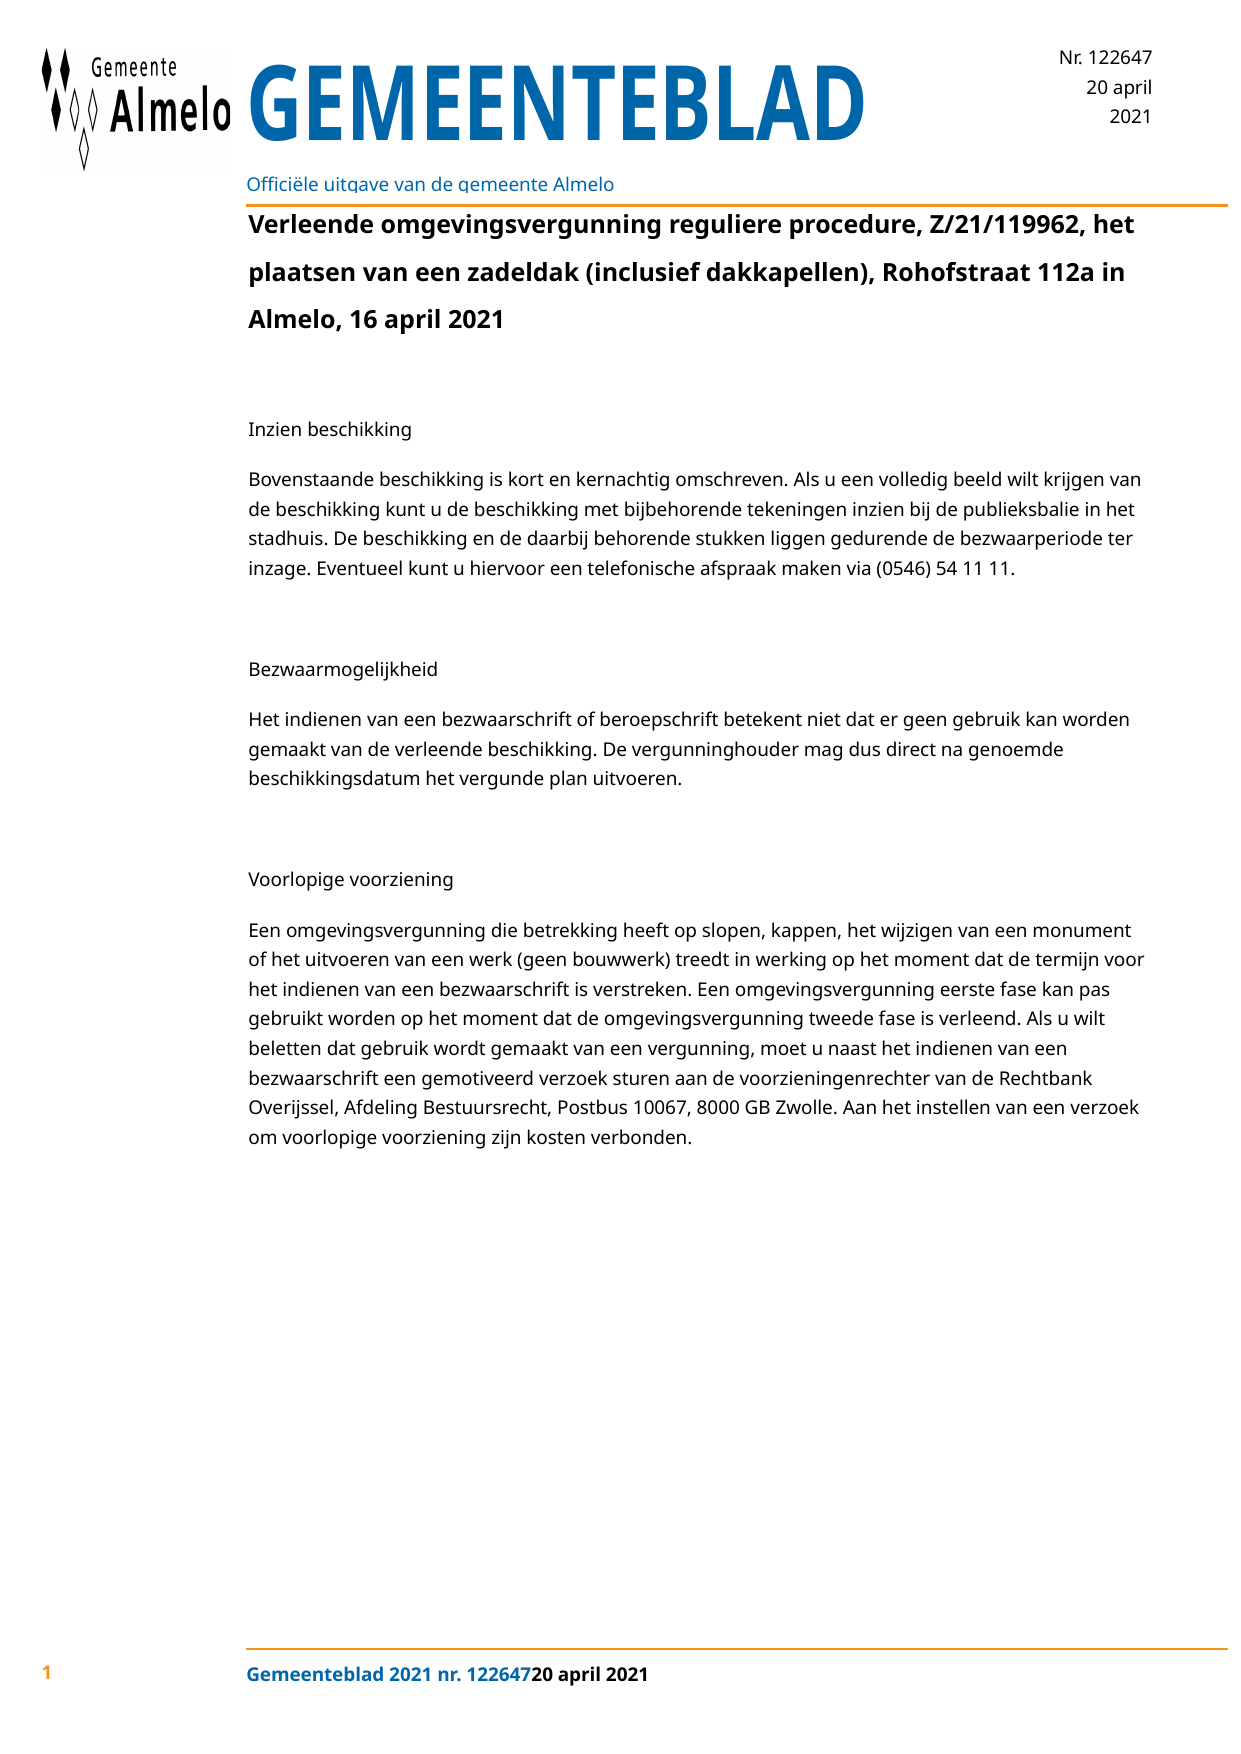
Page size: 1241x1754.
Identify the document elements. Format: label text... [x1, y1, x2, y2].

text Een omgevingsvergunning die betrekking heeft op slopen, kappen, het wijzigen van een monument of het uitvoeren van een werk (geen bouwwerk) treedt in werking op het moment dat de termijn voor het indienen van een bezwaarschrift is verstreken. Een omgevingsvergunning eerste fase kan pas gebruikt worden op het moment dat de omgevingsvergunning tweede fase is verleend. Als u wilt beletten dat gebruik wordt gemaakt van een vergunning, moet u naast het indienen van een bezwaarschrift een gemotiveerd verzoek sturen aan de voorzieningenrechter van de Rechtbank Overijssel, Afdeling Bestuursrecht, Postbus 10067, 8000 GB Zwolle. Aan het instellen van een verzoek om voorlopige voorziening zijn kosten verbonden. [248, 917, 1152, 1149]
text Bovenstaande beschikking is kort en kernachtig omschreven. Als u een volledig beeld wilt krijgen van de beschikking kunt u de beschikking met bijbehorende tekeningen inzien bij de publieksbalie in het stadhuis. De beschikking en de daarbij behorende stukken liggen gedurende de bezwaarperiode ter inzage. Eventueel kunt u hiervoor een telefonische afspraak maken via (0546) 54 11 11. [248, 466, 1152, 581]
text Bezwaarmogelijkheid [248, 656, 1152, 682]
text Verleende omgevingsvergunning reguliere procedure, Z/21/119962, het plaatsen van een zadeldak (inclusief dakkapellen), Rohofstraat 112a in Almelo, 16 april 2021 [248, 207, 1152, 336]
text Voorlopige voorziening [248, 866, 1152, 892]
text Inzien beschikking [248, 416, 1152, 442]
text Het indienen van een bezwaarschrift of beroepschrift betekent niet dat er geen gebruik kan worden gemaakt van de verleende beschikking. De vergunninghouder mag dus direct na genoemde beschikkingsdatum het vergunde plan uitvoeren. [248, 706, 1152, 791]
picture [41, 47, 231, 172]
